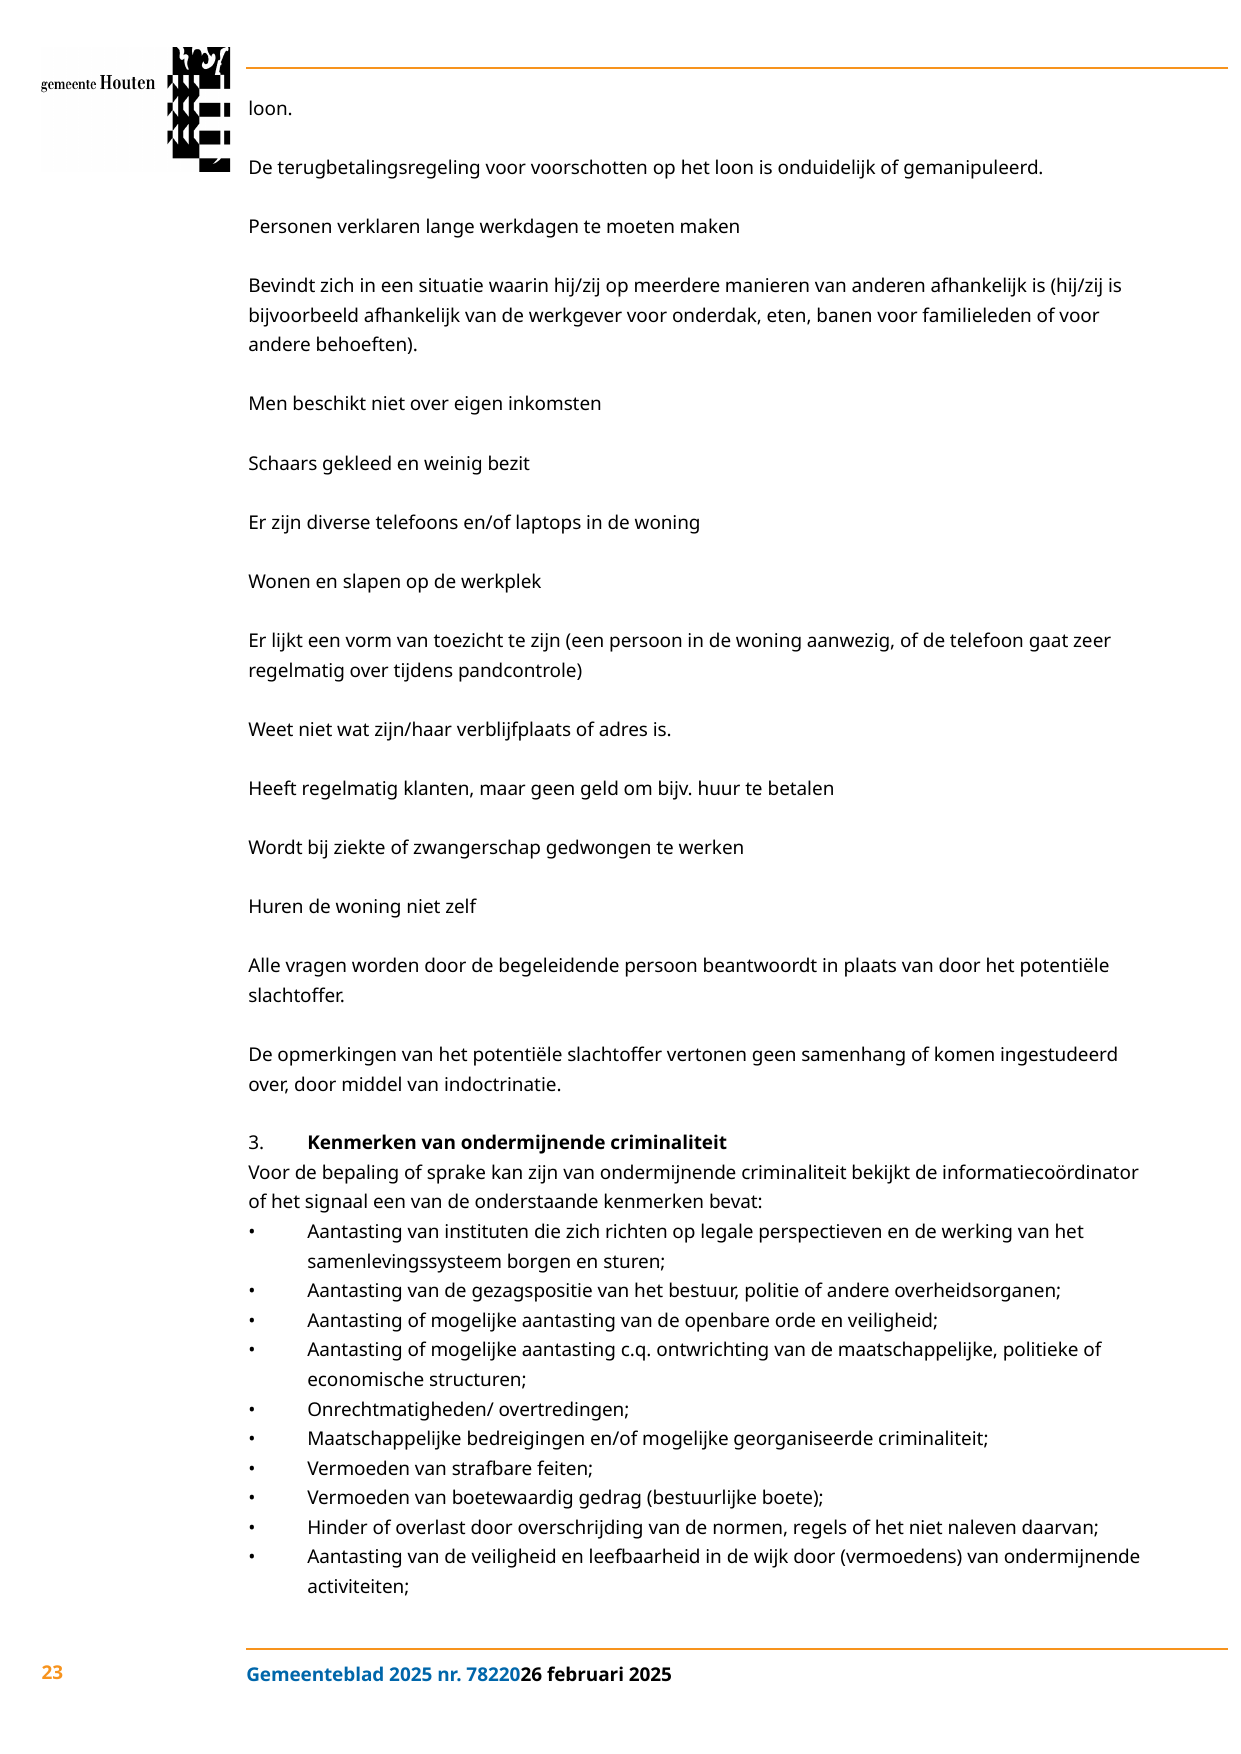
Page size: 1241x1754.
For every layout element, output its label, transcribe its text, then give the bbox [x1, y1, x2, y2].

list Maatschappelijke bedreigingen en/of mogelijke georganiseerde criminaliteit; [248, 1425, 1152, 1451]
list Vermoeden van strafbare feiten; [248, 1455, 1152, 1481]
list Aantasting van instituten die zich richten op legale perspectieven en de werking van het samenlevingssysteem borgen en sturen; [248, 1218, 1152, 1274]
list Kenmerken van ondermijnende criminaliteit [248, 1129, 1152, 1155]
list Onrechtmatigheden/ overtredingen; [248, 1396, 1152, 1422]
table_cell loon. De terugbetalingsregeling voor voorschotten op het loon is onduidelijk of gemanipuleerd. Personen verklaren lange werkdagen te moeten maken Bevindt zich in een situatie waarin hij/zij op meerdere manieren van anderen afhankelijk is (hij/zij is bijvoorbeeld afhankelijk van de werkgever voor onderdak, eten, banen voor familieleden of voor andere behoeften). Men beschikt niet over eigen inkomsten Schaars gekleed en weinig bezit Er zijn diverse telefoons en/of laptops in de woning Wonen en slapen op de werkplek Er lijkt een vorm van toezicht te zijn (een persoon in de woning aanwezig, of de telefoon gaat zeer regelmatig over tijdens pandcontrole) Weet niet wat zijn/haar verblijfplaats of adres is. Heeft regelmatig klanten, maar geen geld om bijv. huur te betalen Wordt bij ziekte of zwangerschap gedwongen te werken Huren de woning niet zelf Alle vragen worden door de begeleidende persoon beantwoordt in plaats van door het potentiële slachtoffer. De opmerkingen van het potentiële slachtoffer vertonen geen samenhang of komen ingestudeerd over, door middel van indoctrinatie. [248, 95, 1152, 1097]
picture [41, 47, 231, 172]
list Aantasting van de gezagspositie van het bestuur, politie of andere overheidsorganen; [248, 1277, 1152, 1303]
list Vermoeden van boetewaardig gedrag (bestuurlijke boete); [248, 1484, 1152, 1510]
list Hinder of overlast door overschrijding van de normen, regels of het niet naleven daarvan; [248, 1514, 1152, 1540]
list Aantasting of mogelijke aantasting c.q. ontwrichting van de maatschappelijke, politieke of economische structuren; [248, 1337, 1152, 1392]
list Aantasting van de veiligheid en leefbaarheid in de wijk door (vermoedens) van ondermijnende activiteiten; [248, 1544, 1152, 1599]
list Aantasting of mogelijke aantasting van de openbare orde en veiligheid; [248, 1307, 1152, 1333]
text Voor de bepaling of sprake kan zijn van ondermijnende criminaliteit bekijkt de informatiecoördinator of het signaal een van de onderstaande kenmerken bevat: [248, 1159, 1152, 1214]
